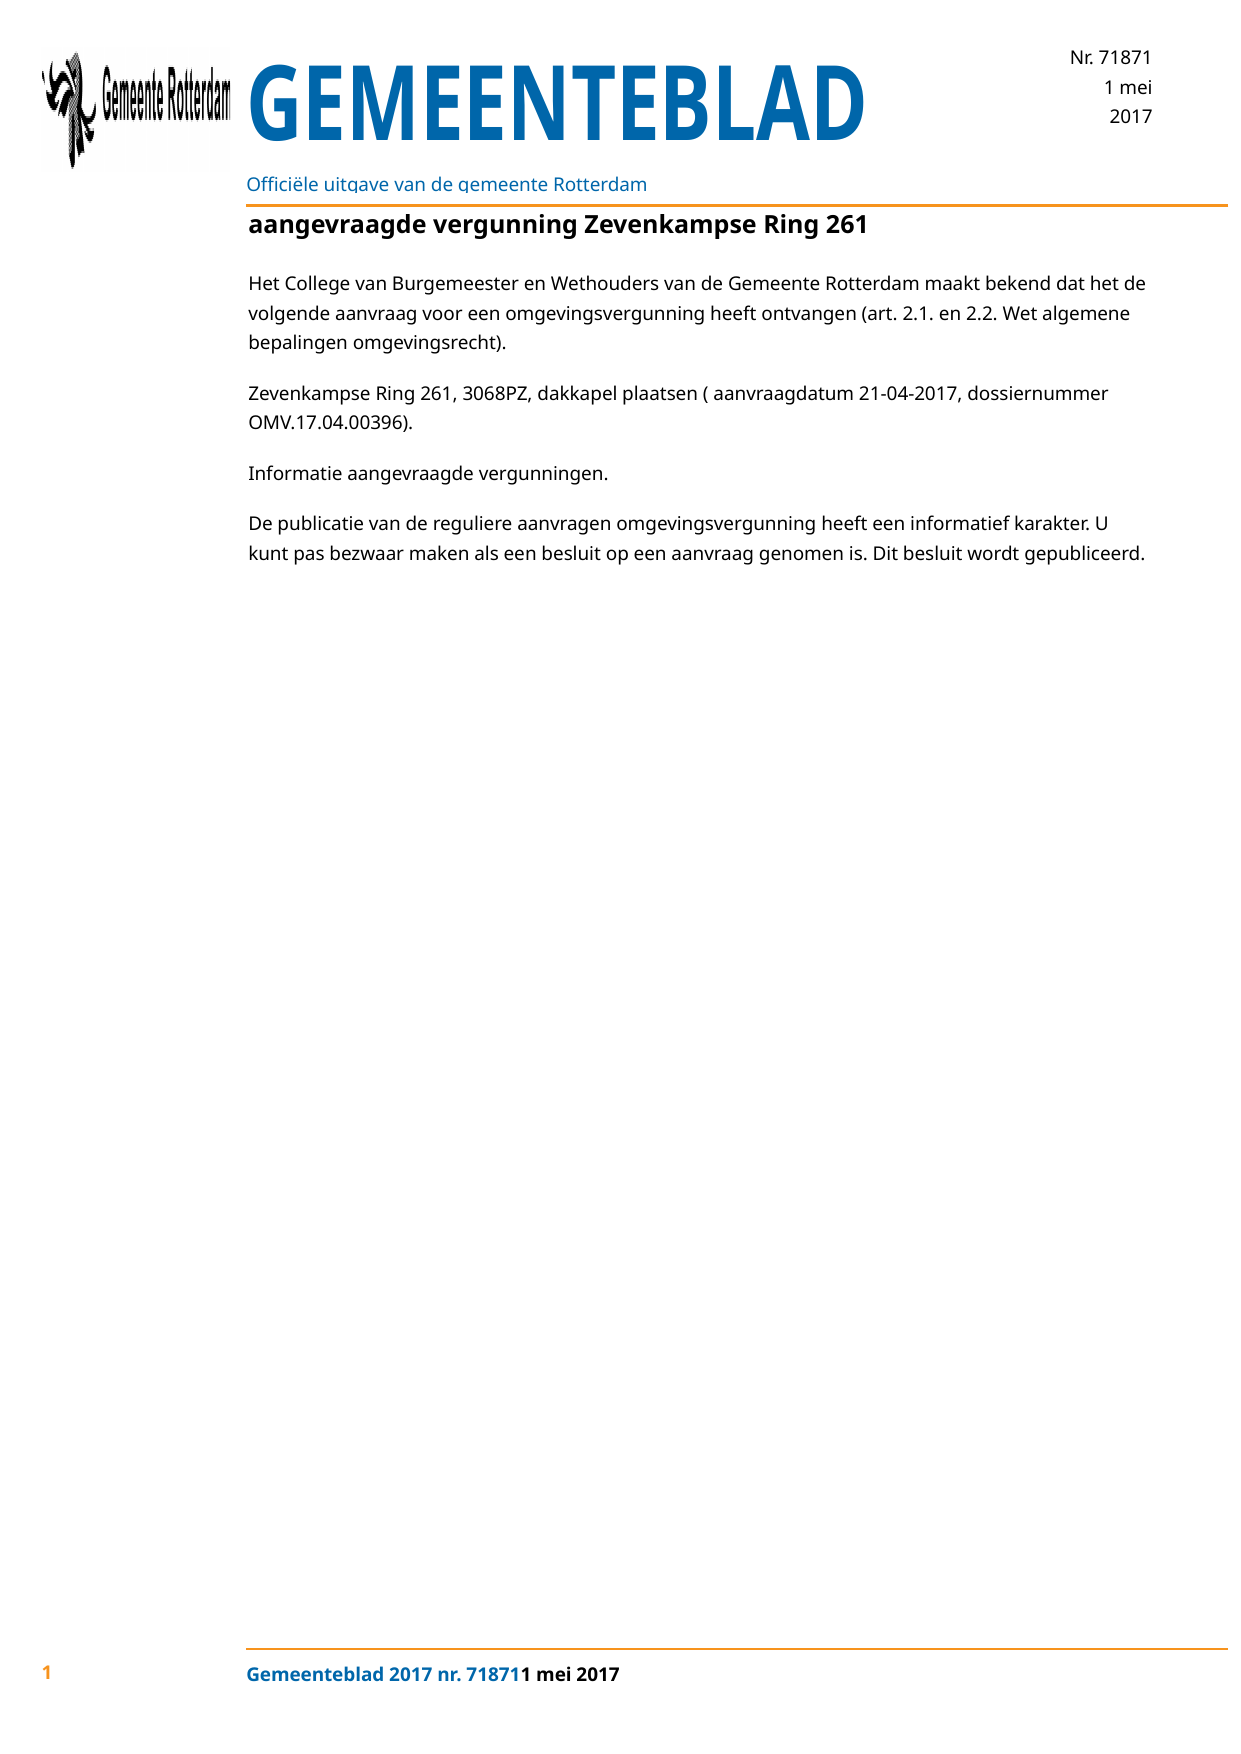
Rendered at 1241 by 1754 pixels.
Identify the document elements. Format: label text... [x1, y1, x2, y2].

text Informatie aangevraagde vergunningen. [248, 460, 1152, 486]
text Het College van Burgemeester en Wethouders van de Gemeente Rotterdam maakt bekend dat het de volgende aanvraag voor een omgevingsvergunning heeft ontvangen (art. 2.1. en 2.2. Wet algemene bepalingen omgevingsrecht). [248, 270, 1152, 355]
text De publicatie van de reguliere aanvragen omgevingsvergunning heeft een informatief karakter. U kunt pas bezwaar maken als een besluit op een aanvraag genomen is. Dit besluit wordt gepubliceerd. [248, 510, 1152, 566]
picture [41, 47, 231, 172]
text aangevraagde vergunning Zevenkampse Ring 261 [248, 207, 1152, 241]
text Zevenkampse Ring 261, 3068PZ, dakkapel plaatsen ( aanvraagdatum 21-04-2017, dossiernummer OMV.17.04.00396). [248, 380, 1152, 435]
